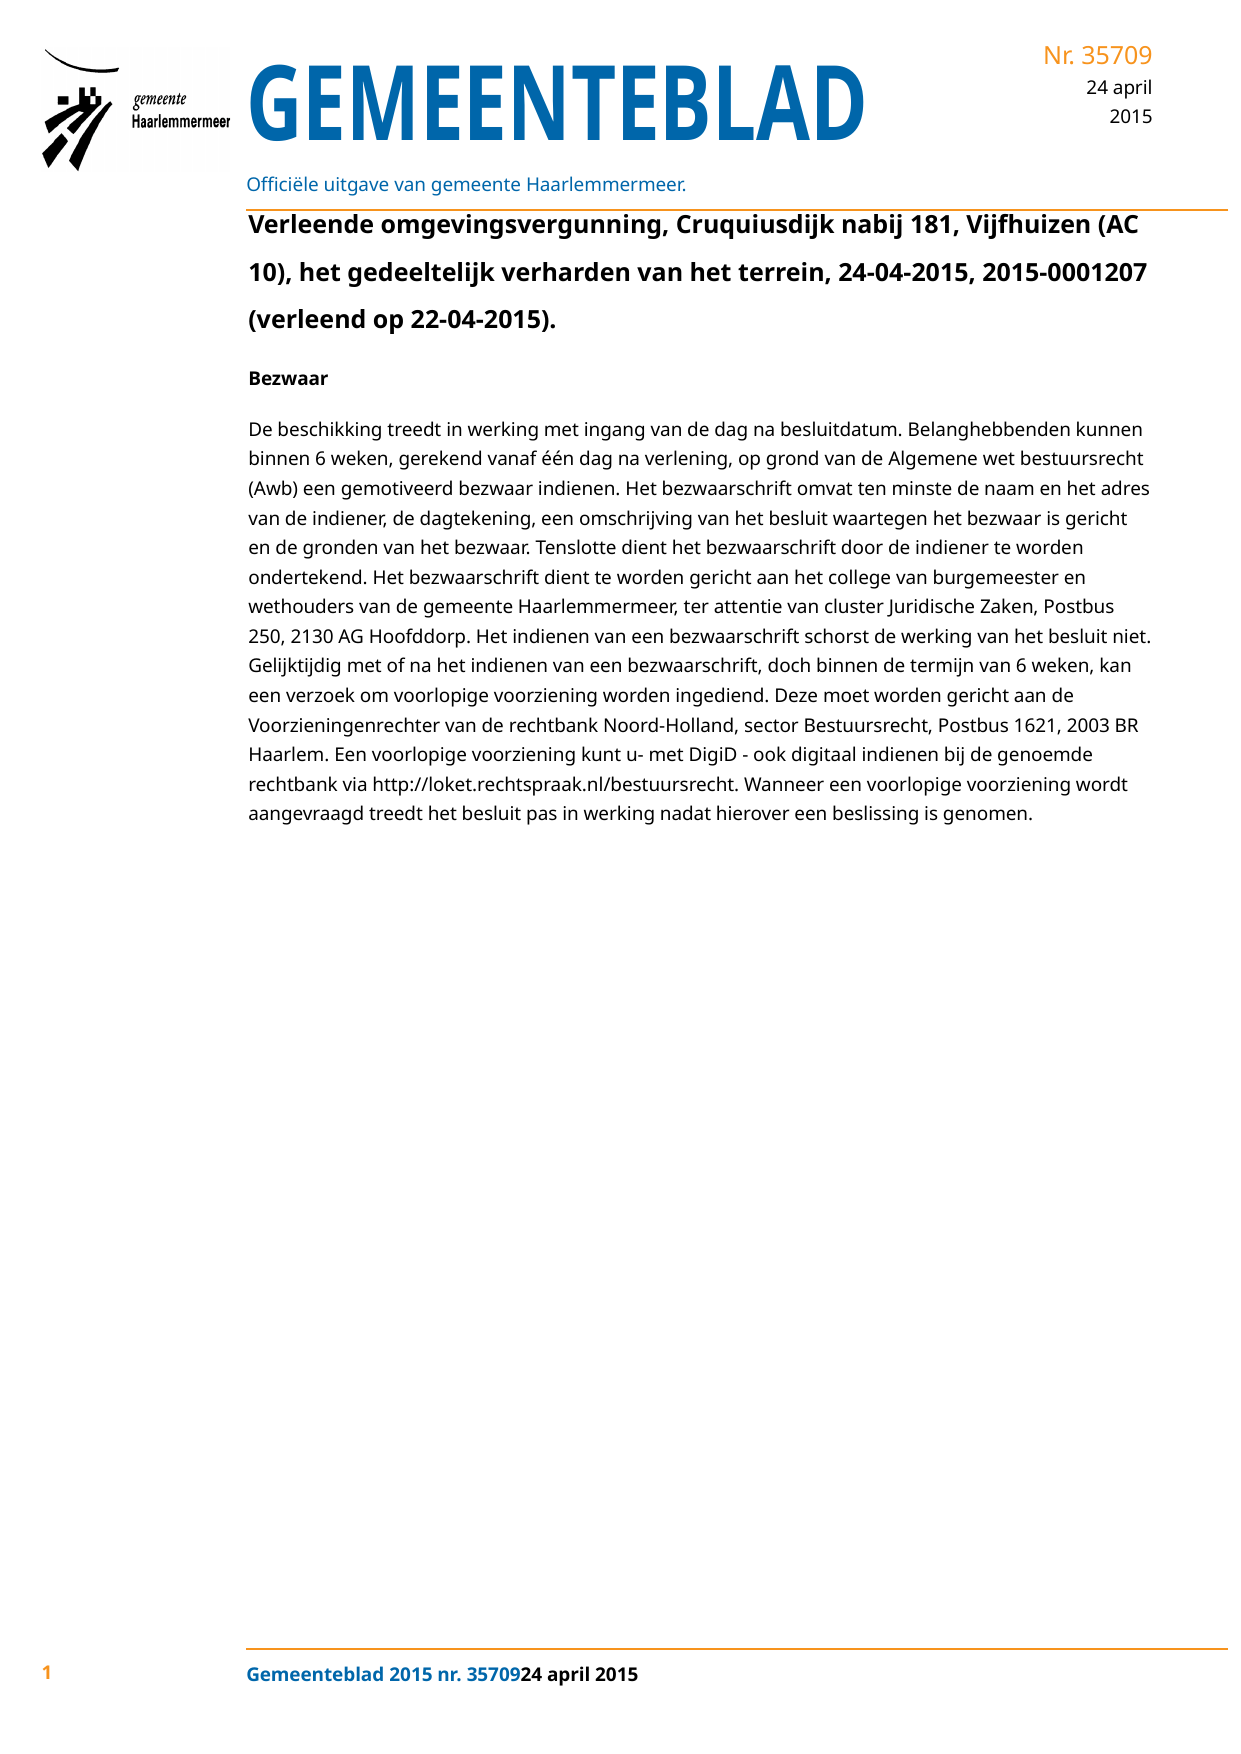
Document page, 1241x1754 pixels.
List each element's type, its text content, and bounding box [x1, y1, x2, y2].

text Bezwaar [248, 366, 1152, 391]
text De beschikking treedt in werking met ingang van de dag na besluitdatum. Belanghebbenden kunnen binnen 6 weken, gerekend vanaf één dag na verlening, op grond van de Algemene wet bestuursrecht (Awb) een gemotiveerd bezwaar indienen. Het bezwaarschrift omvat ten minste de naam en het adres van de indiener, de dagtekening, een omschrijving van het besluit waartegen het bezwaar is gericht en de gronden van het bezwaar. Tenslotte dient het bezwaarschrift door de indiener te worden ondertekend. Het bezwaarschrift dient te worden gericht aan het college van burgemeester en wethouders van de gemeente Haarlemmermeer, ter attentie van cluster Juridische Zaken, Postbus 250, 2130 AG Hoofddorp. Het indienen van een bezwaarschrift schorst de werking van het besluit niet. Gelijktijdig met of na het indienen van een bezwaarschrift, doch binnen de termijn van 6 weken, kan een verzoek om voorlopige voorziening worden ingediend. Deze moet worden gericht aan de Voorzieningenrechter van de rechtbank Noord-Holland, sector Bestuursrecht, Postbus 1621, 2003 BR Haarlem. Een voorlopige voorziening kunt u- met DigiD - ook digitaal indienen bij de genoemde rechtbank via http://loket.rechtspraak.nl/bestuursrecht. Wanneer een voorlopige voorziening wordt aangevraagd treedt het besluit pas in werking nadat hierover een beslissing is genomen. [248, 416, 1152, 826]
picture [41, 47, 231, 172]
text Verleende omgevingsvergunning, Cruquiusdijk nabij 181, Vijfhuizen (AC 10), het gedeeltelijk verharden van het terrein, 24-04-2015, 2015-0001207 (verleend op 22-04-2015). [248, 211, 1152, 336]
